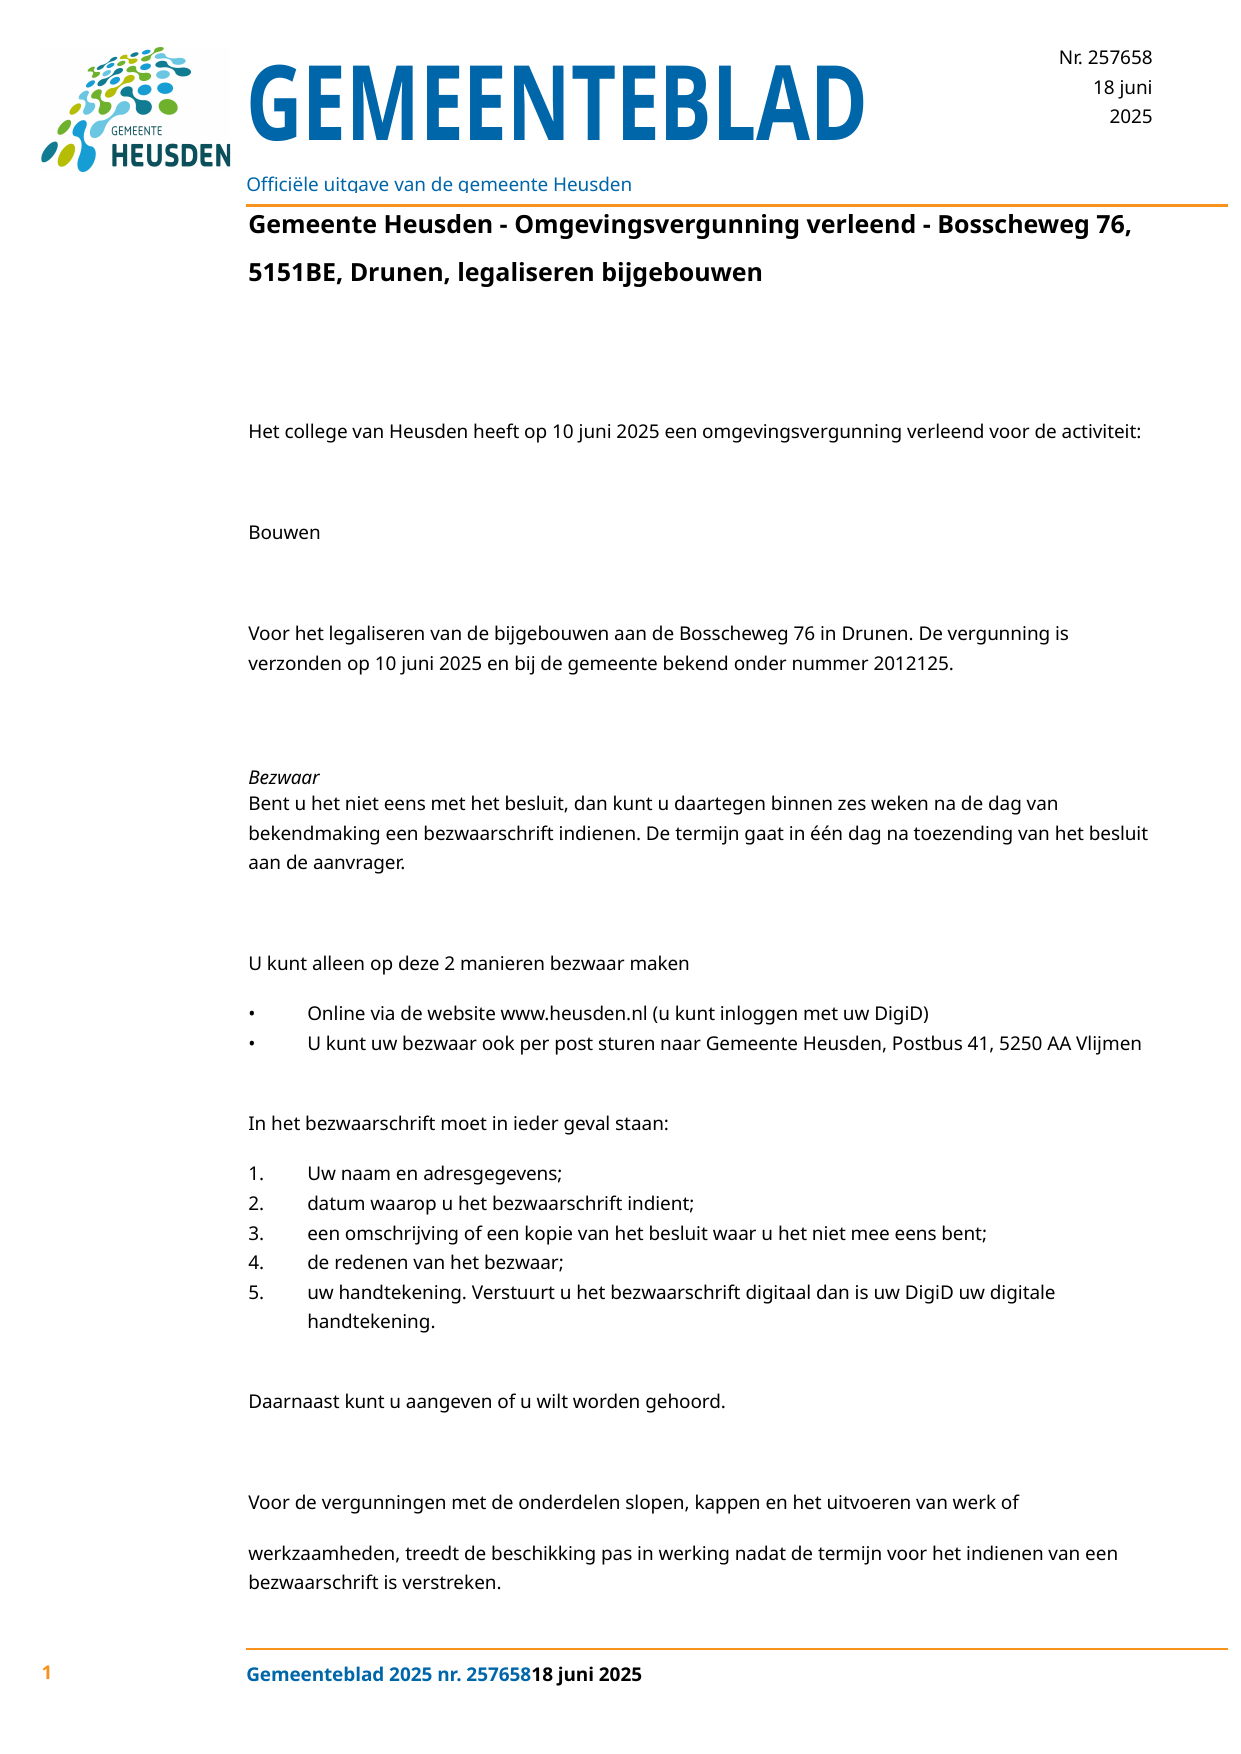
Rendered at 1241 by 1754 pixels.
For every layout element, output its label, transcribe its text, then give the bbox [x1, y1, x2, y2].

list Online via de website www.heusden.nl (u kunt inloggen met uw DigiD) [248, 1001, 1152, 1026]
list datum waarop u het bezwaarschrift indient; [248, 1190, 1152, 1216]
text Bouwen [248, 519, 1152, 545]
text Gemeente Heusden - Omgevingsvergunning verleend - Bosscheweg 76, 5151BE, Drunen, legaliseren bijgebouwen [248, 207, 1152, 288]
text Voor de vergunningen met de onderdelen slopen, kappen en het uitvoeren van werk of [248, 1489, 1152, 1515]
text Het college van Heusden heeft op 10 juni 2025 een omgevingsvergunning verleend voor de activiteit: [248, 419, 1152, 444]
list Uw naam en adresgegevens; [248, 1161, 1152, 1186]
picture [41, 47, 231, 172]
text Bezwaar [248, 764, 1152, 790]
text In het bezwaarschrift moet in ieder geval staan: [248, 1110, 1152, 1136]
list een omschrijving of een kopie van het besluit waar u het niet mee eens bent; [248, 1220, 1152, 1245]
text Daarnaast kunt u aangeven of u wilt worden gehoord. [248, 1388, 1152, 1414]
list uw handtekening. Verstuurt u het bezwaarschrift digitaal dan is uw DigiD uw digitale handtekening. [248, 1279, 1152, 1334]
text U kunt alleen op deze 2 manieren bezwaar maken [248, 950, 1152, 976]
text Bent u het niet eens met het besluit, dan kunt u daartegen binnen zes weken na de dag van bekendmaking een bezwaarschrift indienen. De termijn gaat in één dag na toezending van het besluit aan de aanvrager. [248, 790, 1152, 875]
list U kunt uw bezwaar ook per post sturen naar Gemeente Heusden, Postbus 41, 5250 AA Vlijmen [248, 1030, 1152, 1056]
text Voor het legaliseren van de bijgebouwen aan de Bosscheweg 76 in Drunen. De vergunning is verzonden op 10 juni 2025 en bij de gemeente bekend onder nummer 2012125. [248, 620, 1152, 676]
list de redenen van het bezwaar; [248, 1249, 1152, 1275]
text werkzaamheden, treedt de beschikking pas in werking nadat de termijn voor het indienen van een bezwaarschrift is verstreken. [248, 1540, 1152, 1595]
